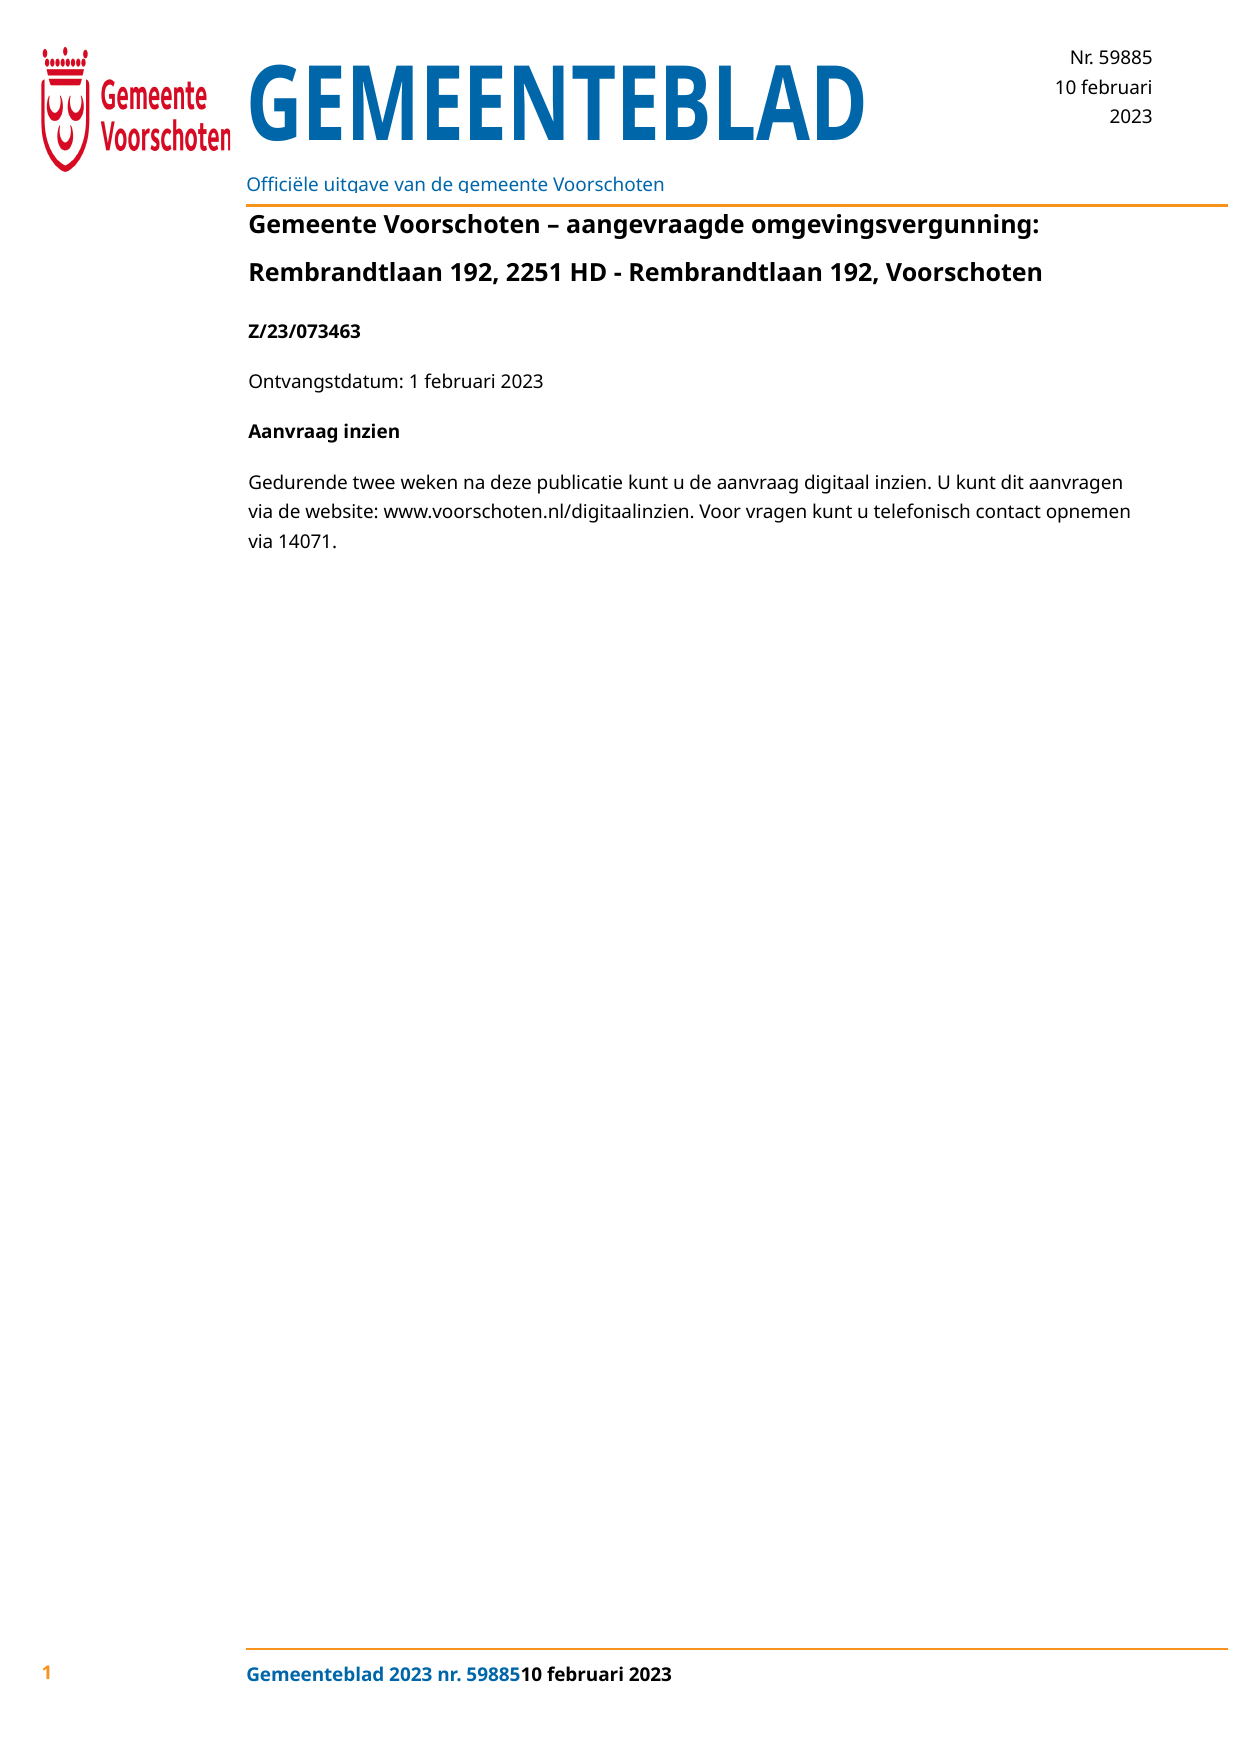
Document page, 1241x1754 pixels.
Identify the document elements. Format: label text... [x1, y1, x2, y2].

text Z/23/073463 [248, 318, 1152, 344]
text Aanvraag inzien [248, 419, 1152, 444]
picture [41, 47, 231, 172]
text Ontvangstdatum: 1 februari 2023 [248, 368, 1152, 394]
text Gedurende twee weken na deze publicatie kunt u de aanvraag digitaal inzien. U kunt dit aanvragen via de website: www.voorschoten.nl/digitaalinzien. Voor vragen kunt u telefonisch contact opnemen via 14071. [248, 469, 1152, 554]
text Gemeente Voorschoten – aangevraagde omgevingsvergunning: Rembrandtlaan 192, 2251 HD - Rembrandtlaan 192, Voorschoten [248, 207, 1152, 288]
